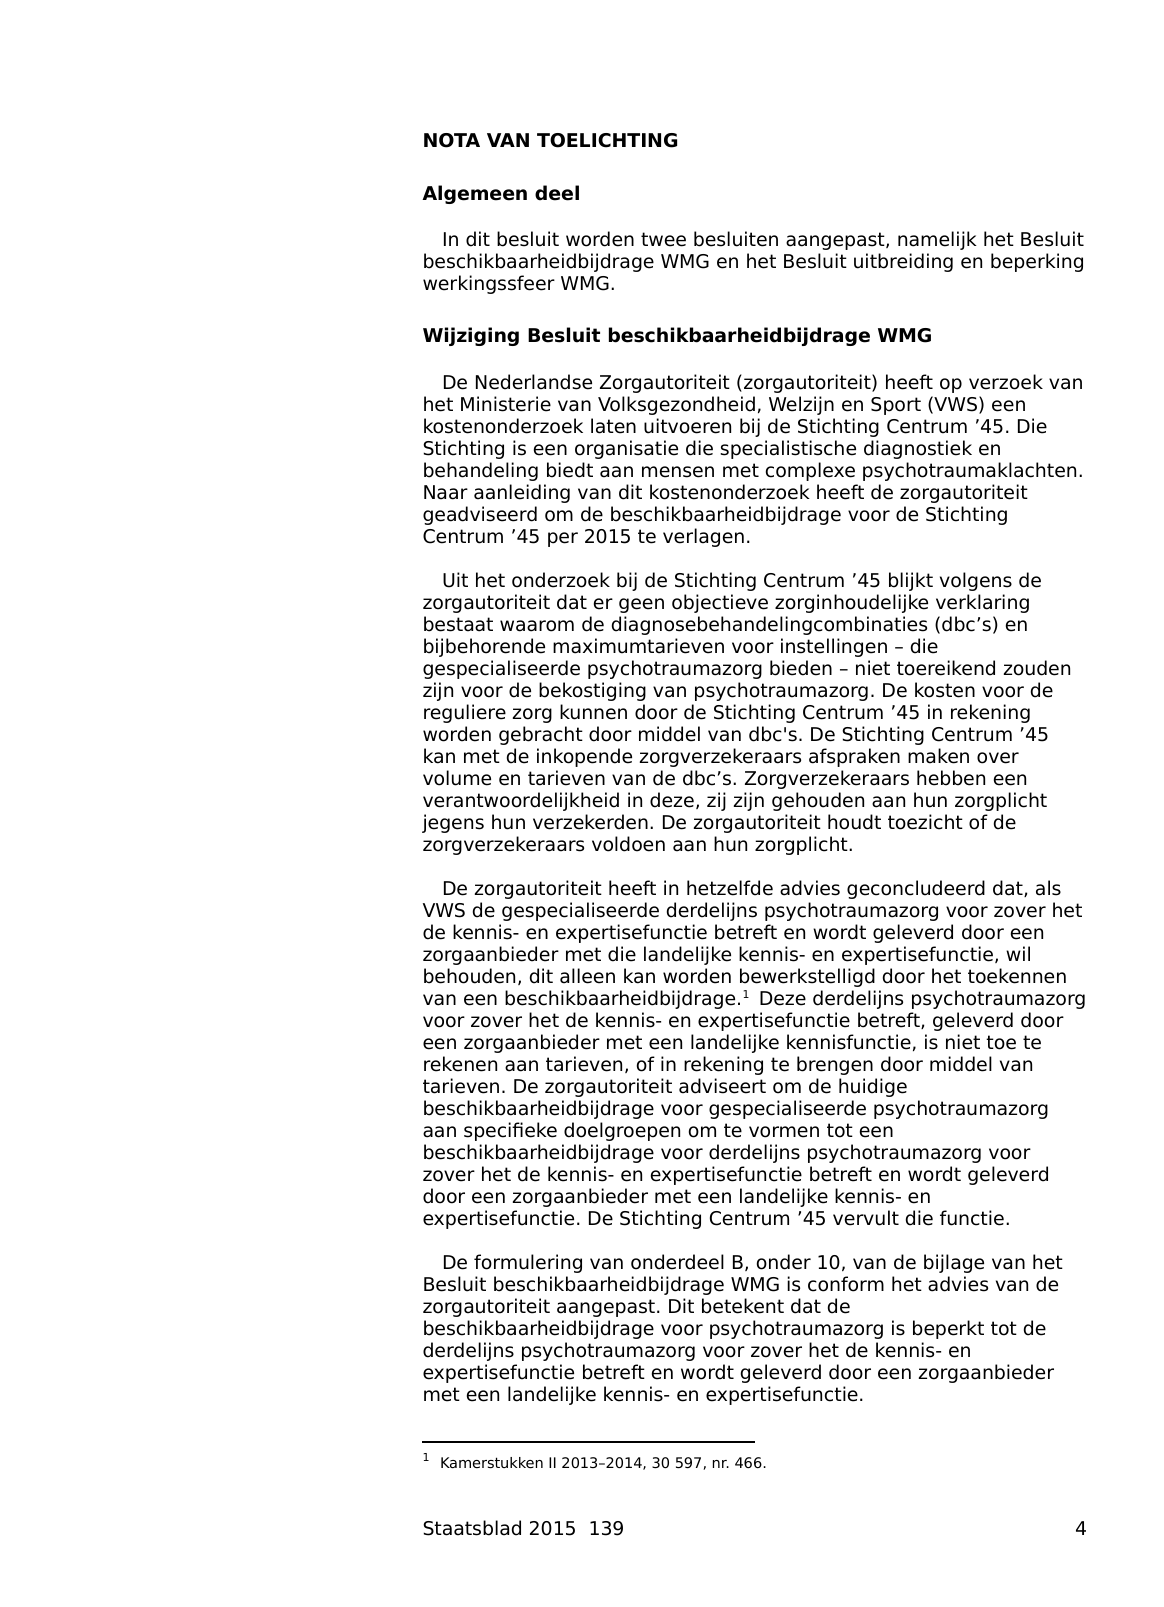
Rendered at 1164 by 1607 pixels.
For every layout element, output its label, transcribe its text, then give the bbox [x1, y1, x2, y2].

text De Nederlandse Zorgautoriteit (zorgautoriteit) heeft op verzoek van het Ministerie van Volksgezondheid, Welzijn en Sport (VWS) een kostenonderzoek laten uitvoeren bij de Stichting Centrum ’45. Die Stichting is een organisatie die specialistische diagnostiek en behandeling biedt aan mensen met complexe psychotraumaklachten. Naar aanleiding van dit kostenonderzoek heeft de zorgautoriteit geadviseerd om de beschikbaarheidbijdrage voor de Stichting Centrum ’45 per 2015 te verlagen. [422, 372, 1087, 548]
subtitle NOTA VAN TOELICHTING [422, 130, 1087, 152]
text De formulering van onderdeel B, onder 10, van de bijlage van het Besluit beschikbaarheidbijdrage WMG is conform het advies van de zorgautoriteit aangepast. Dit betekent dat de beschikbaarheidbijdrage voor psychotraumazorg is beperkt tot de derdelijns psychotraumazorg voor zover het de kennis- en expertisefunctie betreft en wordt geleverd door een zorgaanbieder met een landelijke kennis- en expertisefunctie. [422, 1252, 1087, 1406]
subtitle Wijziging Besluit beschikbaarheidbijdrage WMG [422, 325, 1087, 347]
subtitle Algemeen deel [422, 182, 1087, 204]
text In dit besluit worden twee besluiten aangepast, namelijk het Besluit beschikbaarheidbijdrage WMG en het Besluit uitbreiding en beperking werkingssfeer WMG. [422, 229, 1087, 295]
text De zorgautoriteit heeft in hetzelfde advies geconcludeerd dat, als VWS de gespecialiseerde derdelijns psychotraumazorg voor zover het de kennis- en expertisefunctie betreft en wordt geleverd door een zorgaanbieder met die landelijke kennis- en expertisefunctie, wil behouden, dit alleen kan worden bewerkstelligd door het toekennen van een beschikbaarheidbijdrage. Deze derdelijns psychotraumazorg voor zover het de kennis- en expertisefunctie betreft, geleverd door een zorgaanbieder met een landelijke kennisfunctie, is niet toe te rekenen aan tarieven, of in rekening te brengen door middel van tarieven. De zorgautoriteit adviseert om de huidige beschikbaarheidbijdrage voor gespecialiseerde psychotraumazorg aan specifieke doelgroepen om te vormen tot een beschikbaarheidbijdrage voor derdelijns psychotraumazorg voor zover het de kennis- en expertisefunctie betreft en wordt geleverd door een zorgaanbieder met een landelijke kennis- en expertisefunctie. De Stichting Centrum ’45 vervult die functie. [422, 878, 1087, 1230]
text Uit het onderzoek bij de Stichting Centrum ’45 blijkt volgens de zorgautoriteit dat er geen objectieve zorginhoudelijke verklaring bestaat waarom de diagnosebehandelingcombinaties (dbc’s) en bijbehorende maximumtarieven voor instellingen – die gespecialiseerde psychotraumazorg bieden – niet toereikend zouden zijn voor de bekostiging van psychotraumazorg. De kosten voor de reguliere zorg kunnen door de Stichting Centrum ’45 in rekening worden gebracht door middel van dbc's. De Stichting Centrum ’45 kan met de inkopende zorgverzekeraars afspraken maken over volume en tarieven van de dbc’s. Zorgverzekeraars hebben een verantwoordelijkheid in deze, zij zijn gehouden aan hun zorgplicht jegens hun verzekerden. De zorgautoriteit houdt toezicht of de zorgverzekeraars voldoen aan hun zorgplicht. [422, 570, 1087, 856]
text Kamerstukken II 2013–2014, 30 597, nr. 466. [422, 1451, 1087, 1473]
